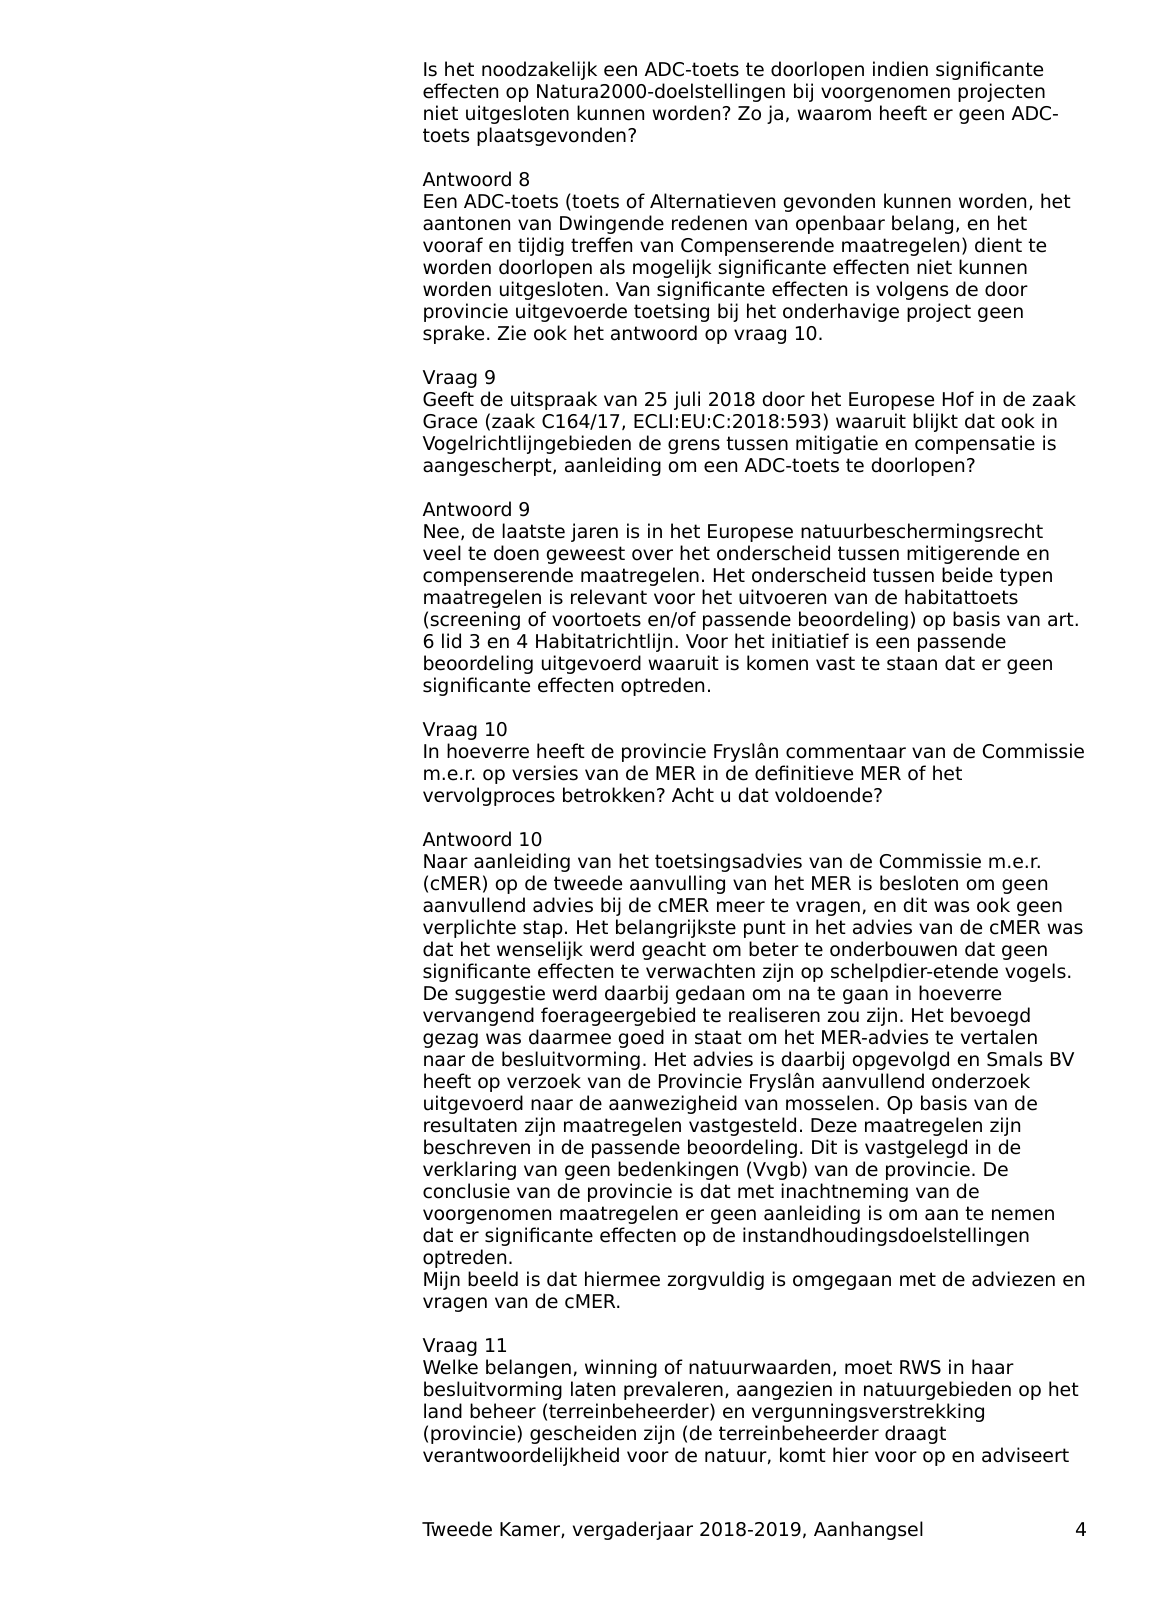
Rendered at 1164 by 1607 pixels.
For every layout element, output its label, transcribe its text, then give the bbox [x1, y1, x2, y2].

text Antwoord 8 [422, 169, 1087, 191]
text Geeft de uitspraak van 25 juli 2018 door het Europese Hof in de zaak Grace (zaak C164/17, ECLI:EU:C:2018:593) waaruit blijkt dat ook in Vogelrichtlijngebieden de grens tussen mitigatie en compensatie is aangescherpt, aanleiding om een ADC-toets te doorlopen? [422, 389, 1087, 477]
text Is het noodzakelijk een ADC-toets te doorlopen indien significante effecten op Natura2000-doelstellingen bij voorgenomen projecten niet uitgesloten kunnen worden? Zo ja, waarom heeft er geen ADC-toets plaatsgevonden? [422, 59, 1087, 147]
text Naar aanleiding van het toetsingsadvies van de Commissie m.e.r. (cMER) op de tweede aanvulling van het MER is besloten om geen aanvullend advies bij de cMER meer te vragen, en dit was ook geen verplichte stap. Het belangrijkste punt in het advies van de cMER was dat het wenselijk werd geacht om beter te onderbouwen dat geen significante effecten te verwachten zijn op schelpdier-etende vogels. De suggestie werd daarbij gedaan om na te gaan in hoeverre vervangend foerageergebied te realiseren zou zijn. Het bevoegd gezag was daarmee goed in staat om het MER-advies te vertalen naar de besluitvorming. Het advies is daarbij opgevolgd en Smals BV heeft op verzoek van de Provincie Fryslân aanvullend onderzoek uitgevoerd naar de aanwezigheid van mosselen. Op basis van de resultaten zijn maatregelen vastgesteld. Deze maatregelen zijn beschreven in de passende beoordeling. Dit is vastgelegd in de verklaring van geen bedenkingen (Vvgb) van de provincie. De conclusie van de provincie is dat met inachtneming van de voorgenomen maatregelen er geen aanleiding is om aan te nemen dat er significante effecten op de instandhoudingsdoelstellingen optreden. [422, 851, 1087, 1269]
text Antwoord 9 [422, 499, 1087, 521]
text Antwoord 10 [422, 829, 1087, 851]
text Mijn beeld is dat hiermee zorgvuldig is omgegaan met de adviezen en vragen van de cMER. [422, 1269, 1087, 1313]
text Vraag 9 [422, 367, 1087, 389]
text Welke belangen, winning of natuurwaarden, moet RWS in haar besluitvorming laten prevaleren, aangezien in natuurgebieden op het land beheer (terreinbeheerder) en vergunningsverstrekking (provincie) gescheiden zijn (de terreinbeheerder draagt verantwoordelijkheid voor de natuur, komt hier voor op en adviseert [422, 1357, 1087, 1467]
text Vraag 10 [422, 719, 1087, 741]
text In hoeverre heeft de provincie Fryslân commentaar van de Commissie m.e.r. op versies van de MER in de definitieve MER of het vervolgproces betrokken? Acht u dat voldoende? [422, 741, 1087, 807]
text Een ADC-toets (toets of Alternatieven gevonden kunnen worden, het aantonen van Dwingende redenen van openbaar belang, en het vooraf en tijdig treffen van Compenserende maatregelen) dient te worden doorlopen als mogelijk significante effecten niet kunnen worden uitgesloten. Van significante effecten is volgens de door provincie uitgevoerde toetsing bij het onderhavige project geen sprake. Zie ook het antwoord op vraag 10. [422, 191, 1087, 345]
text Nee, de laatste jaren is in het Europese natuurbeschermingsrecht veel te doen geweest over het onderscheid tussen mitigerende en compenserende maatregelen. Het onderscheid tussen beide typen maatregelen is relevant voor het uitvoeren van de habitattoets (screening of voortoets en/of passende beoordeling) op basis van art. 6 lid 3 en 4 Habitatrichtlijn. Voor het initiatief is een passende beoordeling uitgevoerd waaruit is komen vast te staan dat er geen significante effecten optreden. [422, 521, 1087, 697]
text Vraag 11 [422, 1335, 1087, 1357]
